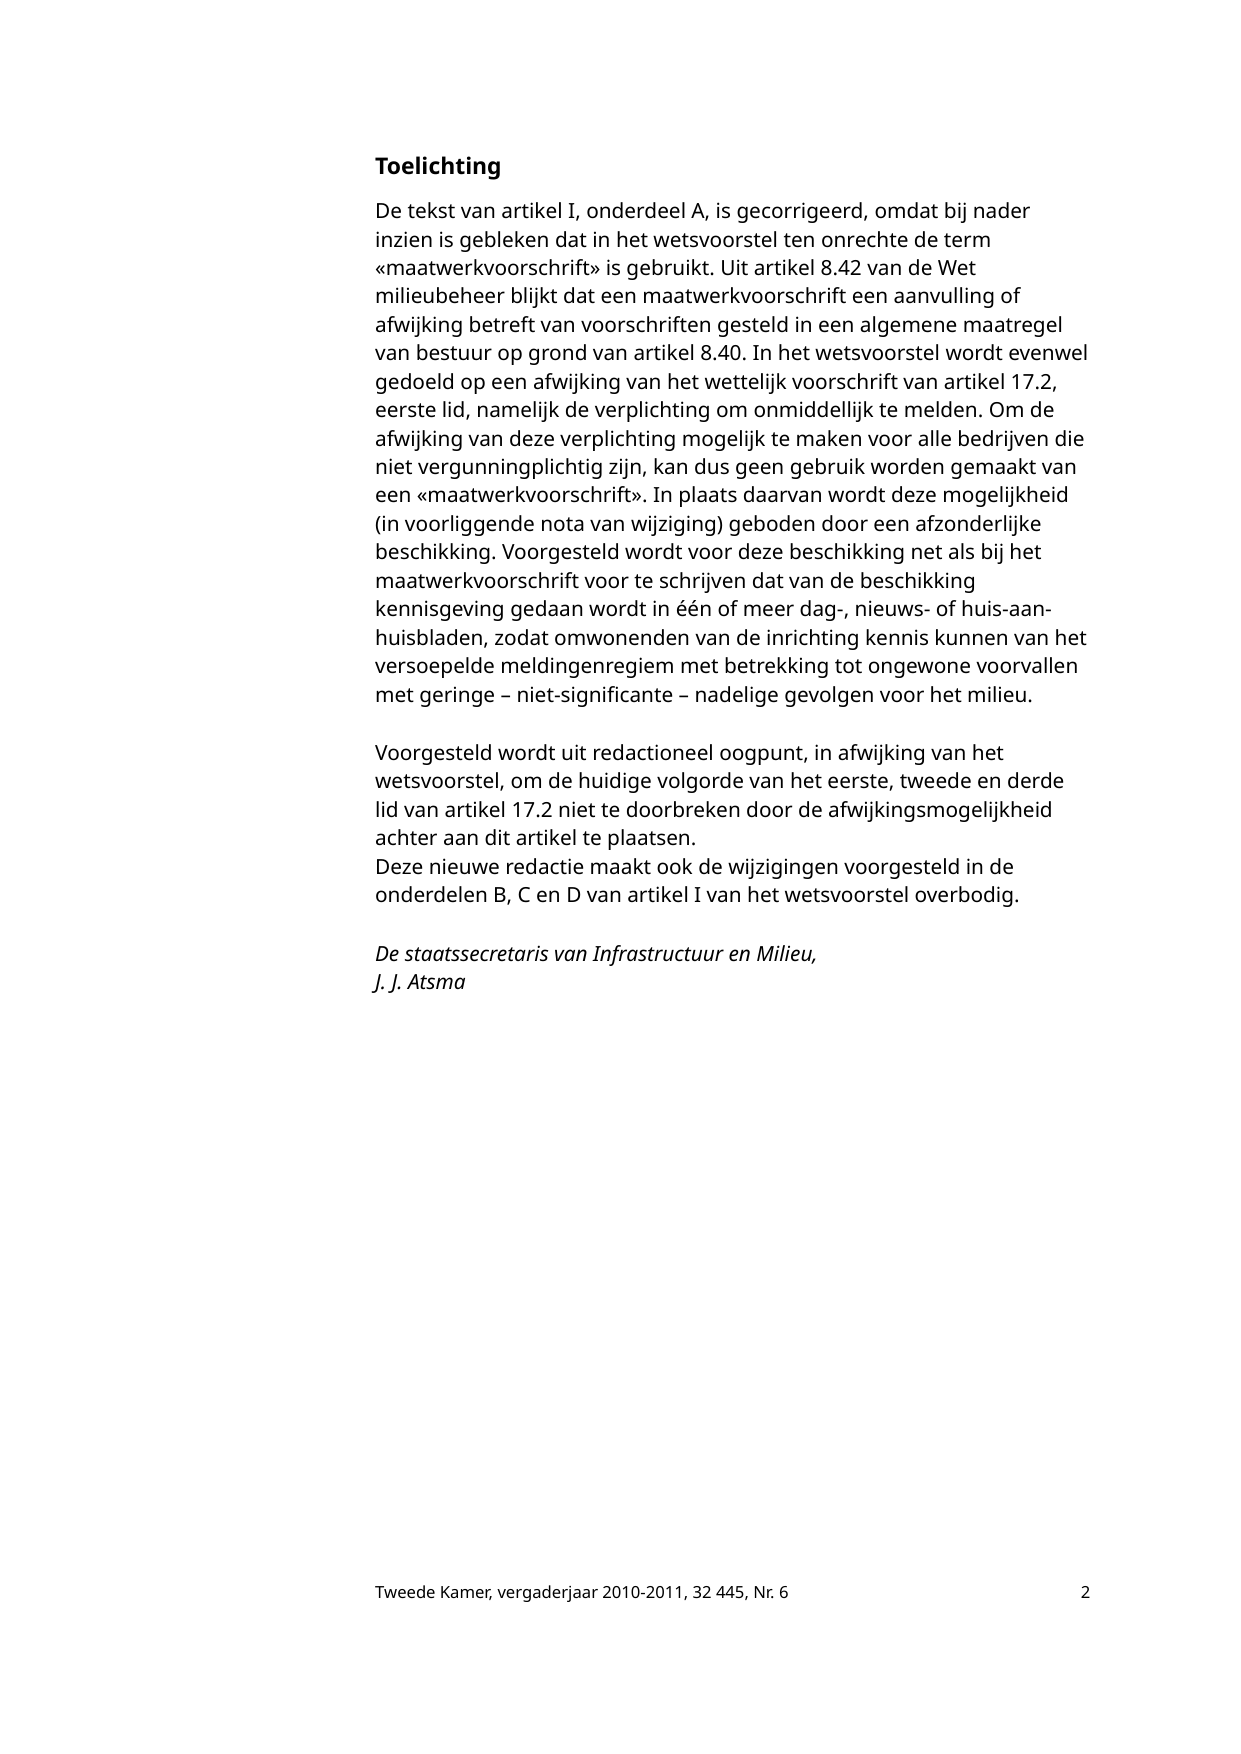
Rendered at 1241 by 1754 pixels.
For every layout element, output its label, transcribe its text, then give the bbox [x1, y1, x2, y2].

text Deze nieuwe redactie maakt ook de wijzigingen voorgesteld in de onderdelen B, C en D van artikel I van het wetsvoorstel overbodig. [375, 852, 1090, 909]
text Voorgesteld wordt uit redactioneel oogpunt, in afwijking van het wetsvoorstel, om de huidige volgorde van het eerste, tweede en derde lid van artikel 17.2 niet te doorbreken door de afwijkingsmogelijkheid achter aan dit artikel te plaatsen. [375, 738, 1090, 852]
text De tekst van artikel I, onderdeel A, is gecorrigeerd, omdat bij nader inzien is gebleken dat in het wetsvoorstel ten onrechte de term «maatwerkvoorschrift» is gebruikt. Uit artikel 8.42 van de Wet milieubeheer blijkt dat een maatwerkvoorschrift een aanvulling of afwijking betreft van voorschriften gesteld in een algemene maatregel van bestuur op grond van artikel 8.40. In het wetsvoorstel wordt evenwel gedoeld op een afwijking van het wettelijk voorschrift van artikel 17.2, eerste lid, namelijk de verplichting om onmiddellijk te melden. Om de afwijking van deze verplichting mogelijk te maken voor alle bedrijven die niet vergunningplichtig zijn, kan dus geen gebruik worden gemaakt van een «maatwerkvoorschrift». In plaats daarvan wordt deze mogelijkheid (in voorliggende nota van wijziging) geboden door een afzonderlijke beschikking. Voorgesteld wordt voor deze beschikking net als bij het maatwerkvoorschrift voor te schrijven dat van de beschikking kennisgeving gedaan wordt in één of meer dag-, nieuws- of huis-aan-huisbladen, zodat omwonenden van de inrichting kennis kunnen van het versoepelde meldingenregiem met betrekking tot ongewone voorvallen met geringe – niet-significante – nadelige gevolgen voor het milieu. [375, 196, 1090, 708]
text De staatssecretaris van Infrastructuur en Milieu, [375, 939, 1090, 967]
text J. J. Atsma [375, 967, 1090, 996]
subtitle Toelichting [375, 150, 1090, 181]
